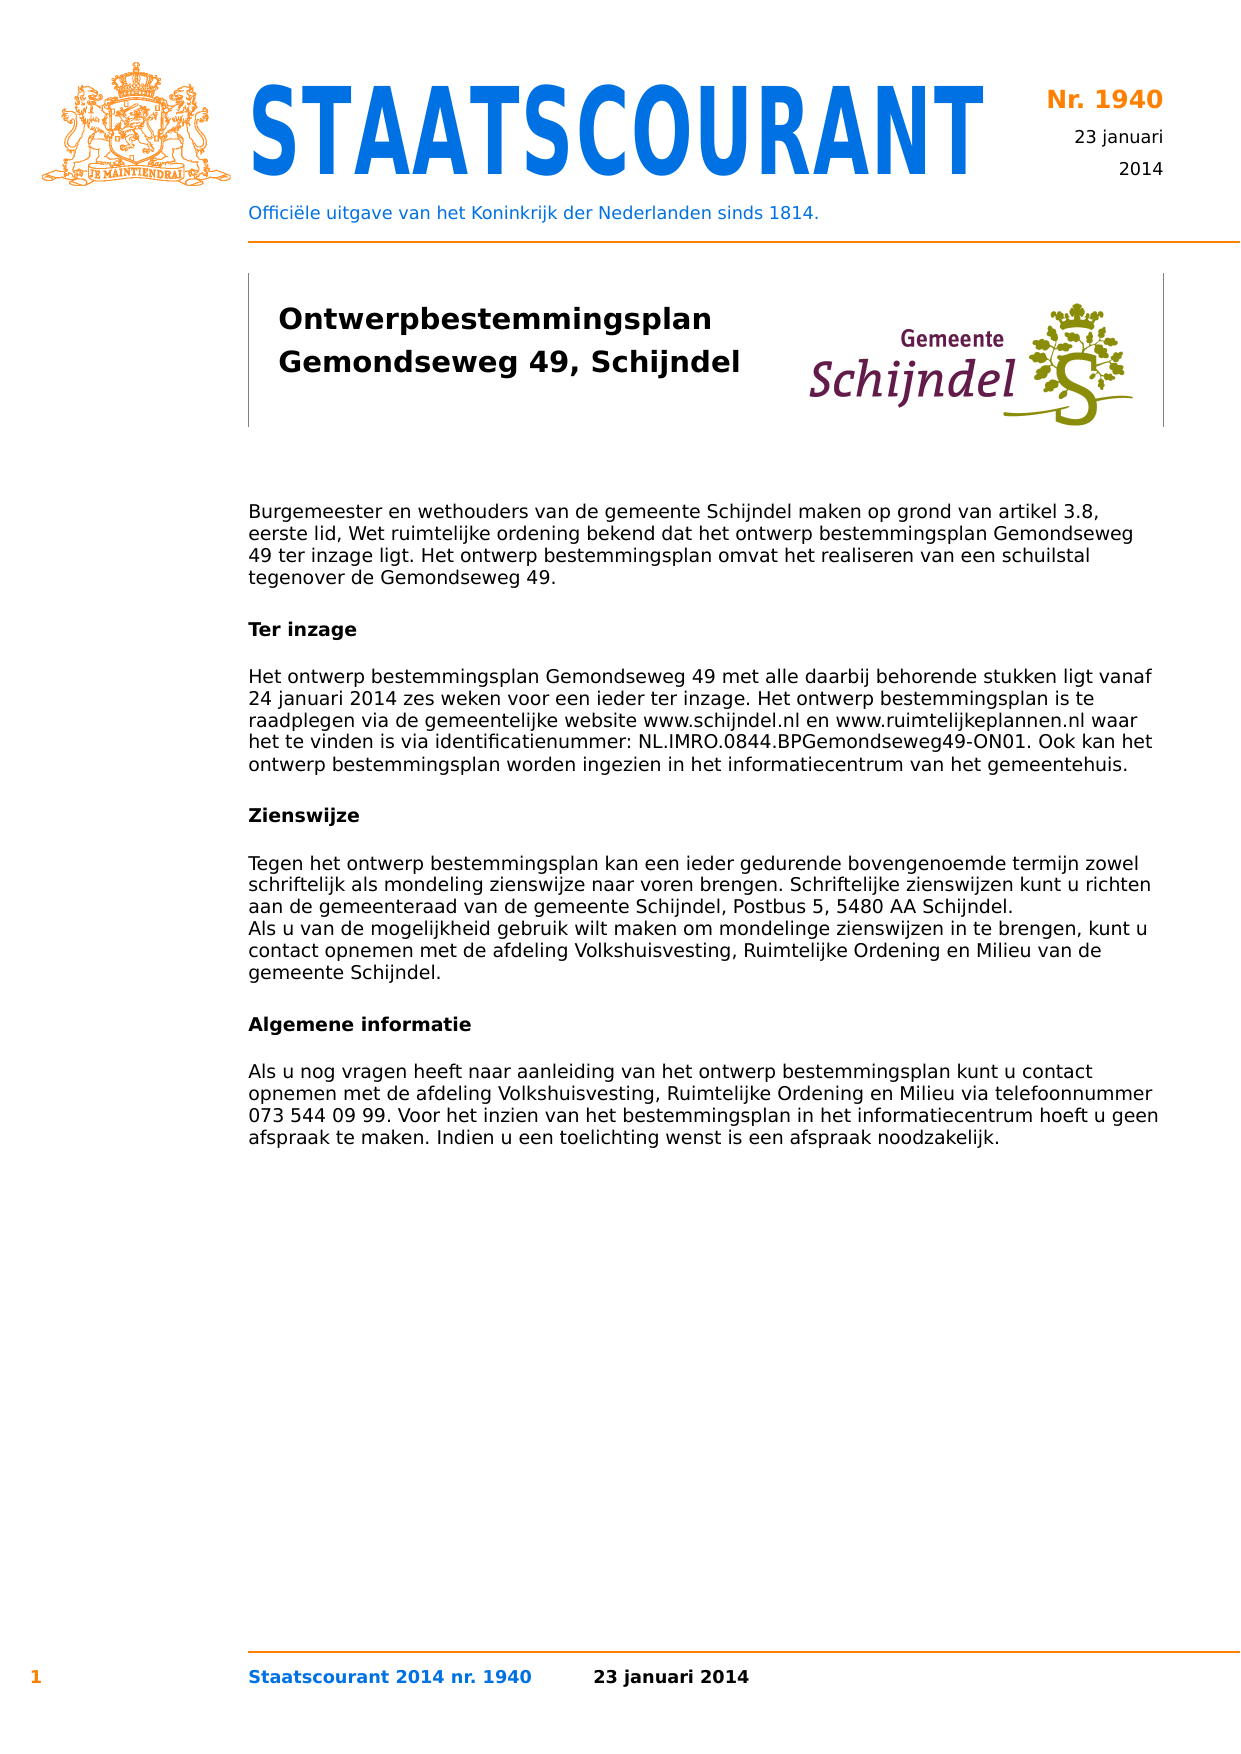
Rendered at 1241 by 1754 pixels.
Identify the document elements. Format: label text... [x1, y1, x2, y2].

text Als u van de mogelijkheid gebruik wilt maken om mondelinge zienswijzen in te brengen, kunt u contact opnemen met de afdeling Volkshuisvesting, Ruimtelijke Ordening en Milieu van de gemeente Schijndel. [248, 918, 1163, 984]
table_cell 23 januari [998, 121, 1240, 153]
table_header [25, 62, 248, 241]
subtitle Ter inzage [248, 618, 1163, 641]
table_header Nr. 1940 [998, 62, 1240, 121]
picture [808, 302, 1134, 427]
subtitle Zienswijze [248, 805, 1163, 827]
table_cell Officiële uitgave van het Koninkrijk der Nederlanden sinds 1814. [248, 203, 1240, 241]
text Het ontwerp bestemmingsplan Gemondseweg 49 met alle daarbij behorende stukken ligt vanaf 24 januari 2014 zes weken voor een ieder ter inzage. Het ontwerp bestemmingsplan is te raadplegen via de gemeentelijke website www.schijndel.nl en www.ruimtelijkeplannen.nl waar het te vinden is via identificatienummer: NL.IMRO.0844.BPGemondseweg49-ON01. Ook kan het ontwerp bestemmingsplan worden ingezien in het informatiecentrum van het gemeentehuis. [248, 666, 1163, 775]
table_cell 2014 [998, 153, 1240, 203]
subtitle Ontwerpbestemmingsplan Gemondseweg 49, Schijndel [249, 273, 1163, 427]
text Burgemeester en wethouders van de gemeente Schijndel maken op grond van artikel 3.8, eerste lid, Wet ruimtelijke ordening bekend dat het ontwerp bestemmingsplan Gemondseweg 49 ter inzage ligt. Het ontwerp bestemmingsplan omvat het realiseren van een schuilstal tegenover de Gemondseweg 49. [248, 501, 1163, 588]
table_header STAATSCOURANT [248, 62, 998, 203]
subtitle Algemene informatie [248, 1014, 1163, 1036]
text Als u nog vragen heeft naar aanleiding van het ontwerp bestemmingsplan kunt u contact opnemen met de afdeling Volkshuisvesting, Ruimtelijke Ordening en Milieu via telefoonnummer 073 544 09 99. Voor het inzien van het bestemmingsplan in het informatiecentrum hoeft u geen afspraak te maken. Indien u een toelichting wenst is een afspraak noodzakelijk. [248, 1061, 1163, 1149]
text Tegen het ontwerp bestemmingsplan kan een ieder gedurende bovengenoemde termijn zowel schriftelijk als mondeling zienswijze naar voren brengen. Schriftelijke zienswijzen kunt u richten aan de gemeenteraad van de gemeente Schijndel, Postbus 5, 5480 AA Schijndel. [248, 852, 1163, 918]
picture [41, 62, 231, 186]
